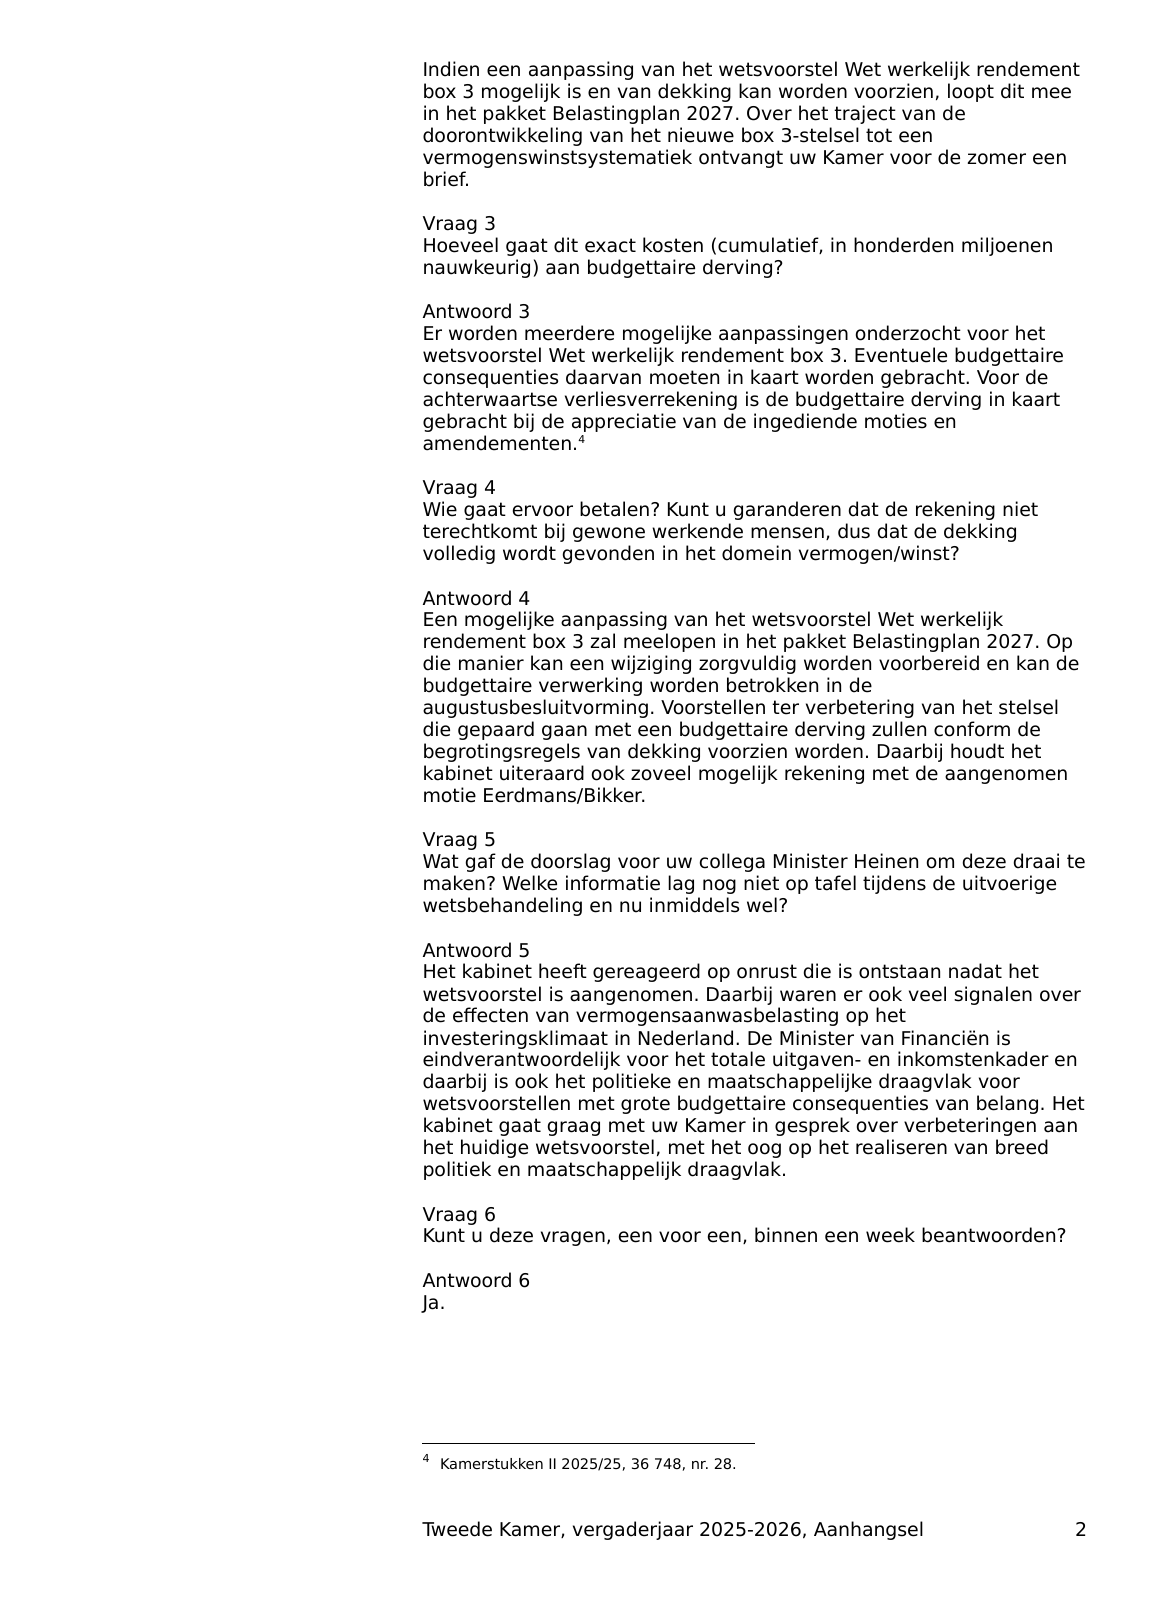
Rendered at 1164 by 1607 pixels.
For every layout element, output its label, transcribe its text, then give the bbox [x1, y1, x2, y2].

text Er worden meerdere mogelijke aanpassingen onderzocht voor het wetsvoorstel Wet werkelijk rendement box 3. Eventuele budgettaire consequenties daarvan moeten in kaart worden gebracht. Voor de achterwaartse verliesverrekening is de budgettaire derving in kaart gebracht bij de appreciatie van de ingediende moties en amendementen. [422, 323, 1087, 455]
text Vraag 4 [422, 477, 1087, 499]
text Kamerstukken II 2025/25, 36 748, nr. 28. [422, 1452, 1087, 1474]
text Een mogelijke aanpassing van het wetsvoorstel Wet werkelijk rendement box 3 zal meelopen in het pakket Belastingplan 2027. Op die manier kan een wijziging zorgvuldig worden voorbereid en kan de budgettaire verwerking worden betrokken in de augustusbesluitvorming. Voorstellen ter verbetering van het stelsel die gepaard gaan met een budgettaire derving zullen conform de begrotingsregels van dekking voorzien worden. Daarbij houdt het kabinet uiteraard ook zoveel mogelijk rekening met de aangenomen motie Eerdmans/Bikker. [422, 609, 1087, 807]
text Indien een aanpassing van het wetsvoorstel Wet werkelijk rendement box 3 mogelijk is en van dekking kan worden voorzien, loopt dit mee in het pakket Belastingplan 2027. Over het traject van de doorontwikkeling van het nieuwe box 3-stelsel tot een vermogenswinstsystematiek ontvangt uw Kamer voor de zomer een brief. [422, 59, 1087, 191]
text Wie gaat ervoor betalen? Kunt u garanderen dat de rekening niet terechtkomt bij gewone werkende mensen, dus dat de dekking volledig wordt gevonden in het domein vermogen/winst? [422, 499, 1087, 565]
text Hoeveel gaat dit exact kosten (cumulatief, in honderden miljoenen nauwkeurig) aan budgettaire derving? [422, 235, 1087, 279]
text Kunt u deze vragen, een voor een, binnen een week beantwoorden? [422, 1225, 1087, 1247]
text Ja. [422, 1292, 1087, 1313]
text Antwoord 4 [422, 587, 1087, 609]
text Vraag 3 [422, 213, 1087, 235]
text Wat gaf de doorslag voor uw collega Minister Heinen om deze draai te maken? Welke informatie lag nog niet op tafel tijdens de uitvoerige wetsbehandeling en nu inmiddels wel? [422, 851, 1087, 917]
text Antwoord 3 [422, 301, 1087, 323]
text Het kabinet heeft gereageerd op onrust die is ontstaan nadat het wetsvoorstel is aangenomen. Daarbij waren er ook veel signalen over de effecten van vermogensaanwasbelasting op het investeringsklimaat in Nederland. De Minister van Financiën is eindverantwoordelijk voor het totale uitgaven- en inkomstenkader en daarbij is ook het politieke en maatschappelijke draagvlak voor wetsvoorstellen met grote budgettaire consequenties van belang. Het kabinet gaat graag met uw Kamer in gesprek over verbeteringen aan het huidige wetsvoorstel, met het oog op het realiseren van breed politiek en maatschappelijk draagvlak. [422, 961, 1087, 1181]
text Antwoord 5 [422, 939, 1087, 961]
text Antwoord 6 [422, 1269, 1087, 1292]
text Vraag 5 [422, 829, 1087, 851]
text Vraag 6 [422, 1203, 1087, 1225]
